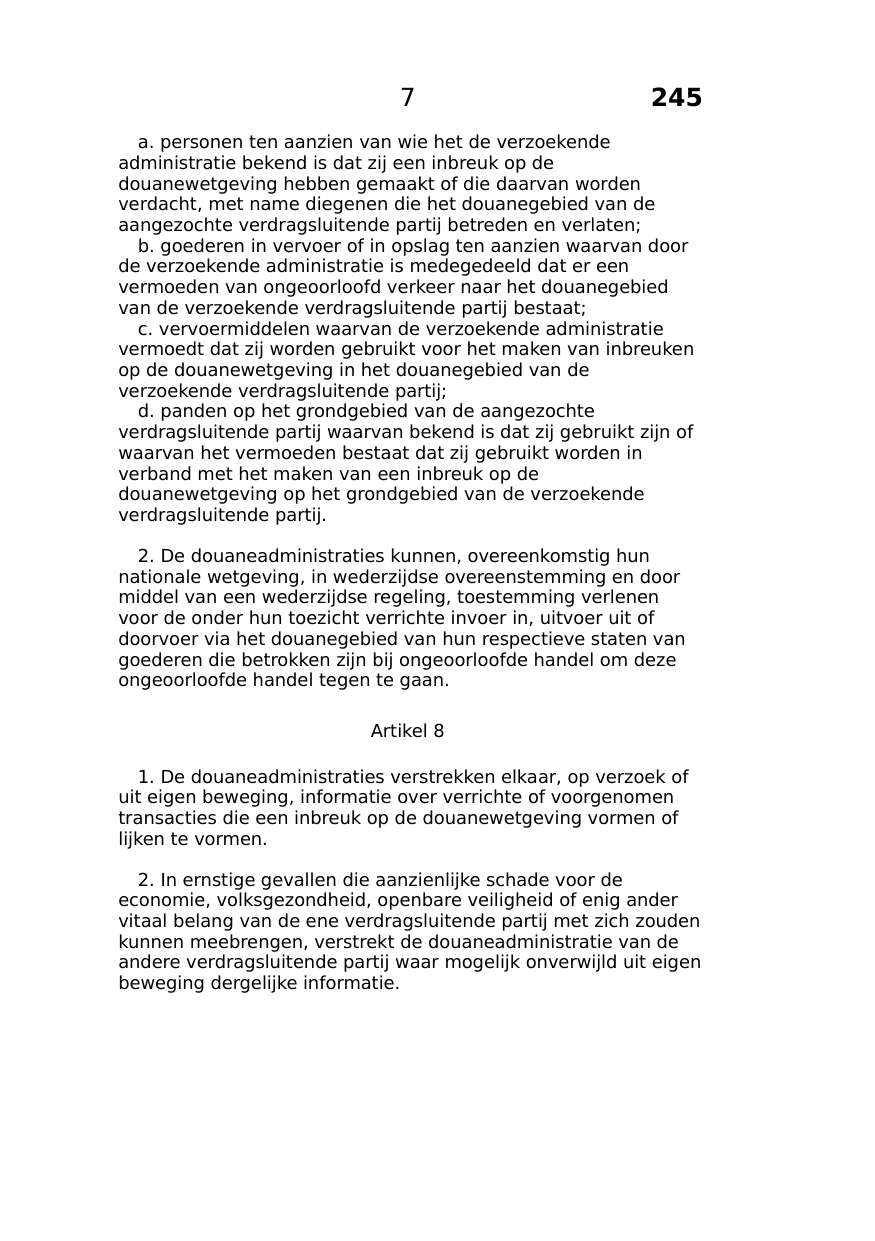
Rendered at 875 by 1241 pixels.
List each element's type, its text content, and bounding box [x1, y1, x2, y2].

text d. panden op het grondgebied van de aangezochte verdragsluitende partij waarvan bekend is dat zij gebruikt zijn of waarvan het vermoeden bestaat dat zij gebruikt worden in verband met het maken van een inbreuk op de douanewetgeving op het grondgebied van de verzoekende verdragsluitende partij. [118, 401, 703, 526]
text 2. In ernstige gevallen die aanzienlijke schade voor de economie, volksgezondheid, openbare veiligheid of enig ander vitaal belang van de ene verdragsluitende partij met zich zouden kunnen meebrengen, verstrekt de douaneadministratie van de andere verdragsluitende partij waar mogelijk onverwijld uit eigen beweging dergelijke informatie. [118, 869, 703, 994]
text 1. De douaneadministraties verstrekken elkaar, op verzoek of uit eigen beweging, informatie over verrichte of voorgenomen transacties die een inbreuk op de douanewetgeving vormen of lijken te vormen. [118, 767, 703, 849]
text 2. De douaneadministraties kunnen, overeenkomstig hun nationale wetgeving, in wederzijdse overeenstemming en door middel van een wederzijdse regeling, toestemming verlenen voor de onder hun toezicht verrichte invoer in, uitvoer uit of doorvoer via het douanegebied van hun respectieve staten van goederen die betrokken zijn bij ongeoorloofde handel om deze ongeoorloofde handel tegen te gaan. [118, 546, 703, 691]
subtitle Artikel 8 [118, 721, 703, 742]
text c. vervoermiddelen waarvan de verzoekende administratie vermoedt dat zij worden gebruikt voor het maken van inbreuken op de douanewetgeving in het douanegebied van de verzoekende verdragsluitende partij; [118, 318, 703, 401]
text a. personen ten aanzien van wie het de verzoekende administratie bekend is dat zij een inbreuk op de douanewetgeving hebben gemaakt of die daarvan worden verdacht, met name diegenen die het douanegebied van de aangezochte verdragsluitende partij betreden en verlaten; [118, 132, 703, 236]
text b. goederen in vervoer of in opslag ten aanzien waarvan door de verzoekende administratie is medegedeeld dat er een vermoeden van ongeoorloofd verkeer naar het douanegebied van de verzoekende verdragsluitende partij bestaat; [118, 236, 703, 318]
